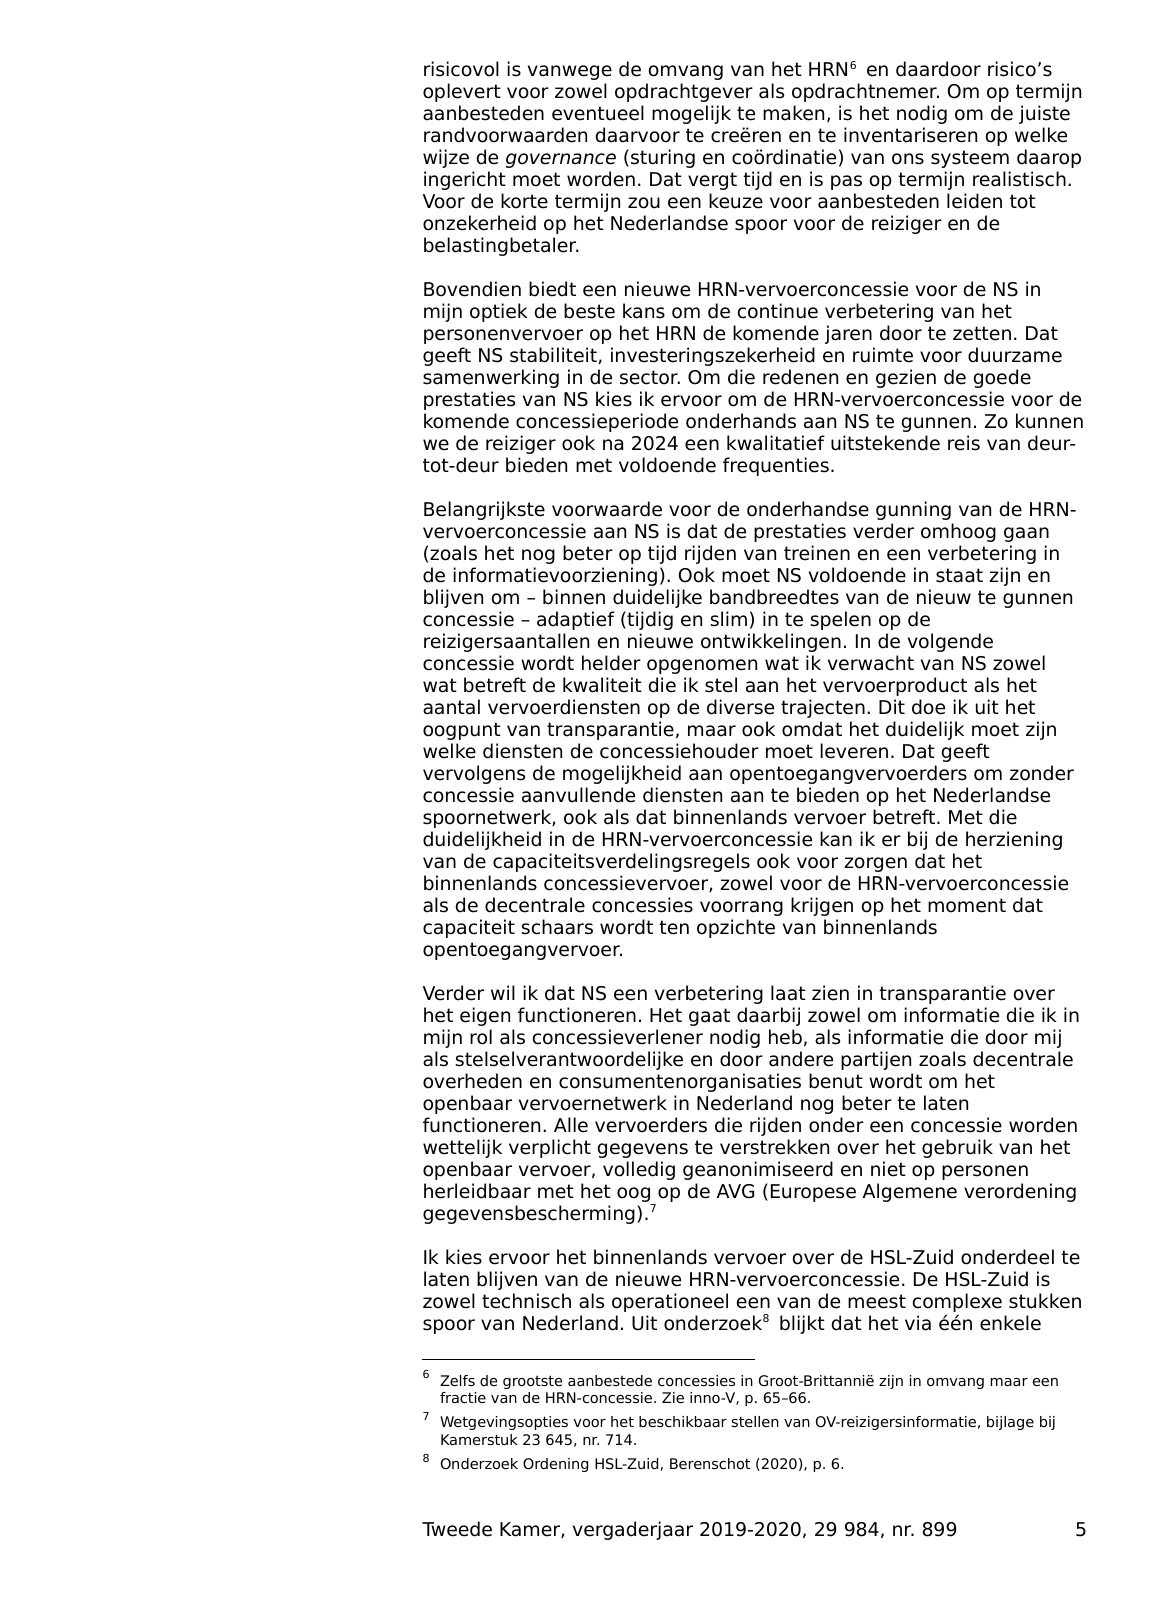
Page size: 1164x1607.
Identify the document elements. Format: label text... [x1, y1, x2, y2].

text Belangrijkste voorwaarde voor de onderhandse gunning van de HRN-vervoerconcessie aan NS is dat de prestaties verder omhoog gaan (zoals het nog beter op tijd rijden van treinen en een verbetering in de informatievoorziening). Ook moet NS voldoende in staat zijn en blijven om – binnen duidelijke bandbreedtes van de nieuw te gunnen concessie – adaptief (tijdig en slim) in te spelen op de reizigersaantallen en nieuwe ontwikkelingen. In de volgende concessie wordt helder opgenomen wat ik verwacht van NS zowel wat betreft de kwaliteit die ik stel aan het vervoerproduct als het aantal vervoerdiensten op de diverse trajecten. Dit doe ik uit het oogpunt van transparantie, maar ook omdat het duidelijk moet zijn welke diensten de concessiehouder moet leveren. Dat geeft vervolgens de mogelijkheid aan opentoegangvervoerders om zonder concessie aanvullende diensten aan te bieden op het Nederlandse spoornetwerk, ook als dat binnenlands vervoer betreft. Met die duidelijkheid in de HRN-vervoerconcessie kan ik er bij de herziening van de capaciteitsverdelingsregels ook voor zorgen dat het binnenlands concessievervoer, zowel voor de HRN-vervoerconcessie als de decentrale concessies voorrang krijgen op het moment dat capaciteit schaars wordt ten opzichte van binnenlands opentoegangvervoer. [422, 499, 1087, 961]
text Wetgevingsopties voor het beschikbaar stellen van OV-reizigersinformatie, bijlage bij Kamerstuk 23 645, nr. 714. [422, 1410, 1087, 1449]
text Bovendien biedt een nieuwe HRN-vervoerconcessie voor de NS in mijn optiek de beste kans om de continue verbetering van het personenvervoer op het HRN de komende jaren door te zetten. Dat geeft NS stabiliteit, investeringszekerheid en ruimte voor duurzame samenwerking in de sector. Om die redenen en gezien de goede prestaties van NS kies ik ervoor om de HRN-vervoerconcessie voor de komende concessieperiode onderhands aan NS te gunnen. Zo kunnen we de reiziger ook na 2024 een kwalitatief uitstekende reis van deur-tot-deur bieden met voldoende frequenties. [422, 279, 1087, 477]
text Ik kies ervoor het binnenlands vervoer over de HSL-Zuid onderdeel te laten blijven van de nieuwe HRN-vervoerconcessie. De HSL-Zuid is zowel technisch als operationeel een van de meest complexe stukken spoor van Nederland. Uit onderzoek blijkt dat het via één enkele [422, 1247, 1087, 1335]
text Onderzoek Ordening HSL-Zuid, Berenschot (2020), p. 6. [422, 1452, 1087, 1474]
text risicovol is vanwege de omvang van het HRN en daardoor risico’s oplevert voor zowel opdrachtgever als opdrachtnemer. Om op termijn aanbesteden eventueel mogelijk te maken, is het nodig om de juiste randvoorwaarden daarvoor te creëren en te inventariseren op welke wijze de governance (sturing en coördinatie) van ons systeem daarop ingericht moet worden. Dat vergt tijd en is pas op termijn realistisch. Voor de korte termijn zou een keuze voor aanbesteden leiden tot onzekerheid op het Nederlandse spoor voor de reiziger en de belastingbetaler. [422, 59, 1087, 257]
text Zelfs de grootste aanbestede concessies in Groot-Brittannië zijn in omvang maar een fractie van de HRN-concessie. Zie inno-V, p. 65–66. [422, 1368, 1087, 1407]
text Verder wil ik dat NS een verbetering laat zien in transparantie over het eigen functioneren. Het gaat daarbij zowel om informatie die ik in mijn rol als concessieverlener nodig heb, als informatie die door mij als stelselverantwoordelijke en door andere partijen zoals decentrale overheden en consumentenorganisaties benut wordt om het openbaar vervoernetwerk in Nederland nog beter te laten functioneren. Alle vervoerders die rijden onder een concessie worden wettelijk verplicht gegevens te verstrekken over het gebruik van het openbaar vervoer, volledig geanonimiseerd en niet op personen herleidbaar met het oog op de AVG (Europese Algemene verordening gegevensbescherming). [422, 983, 1087, 1224]
